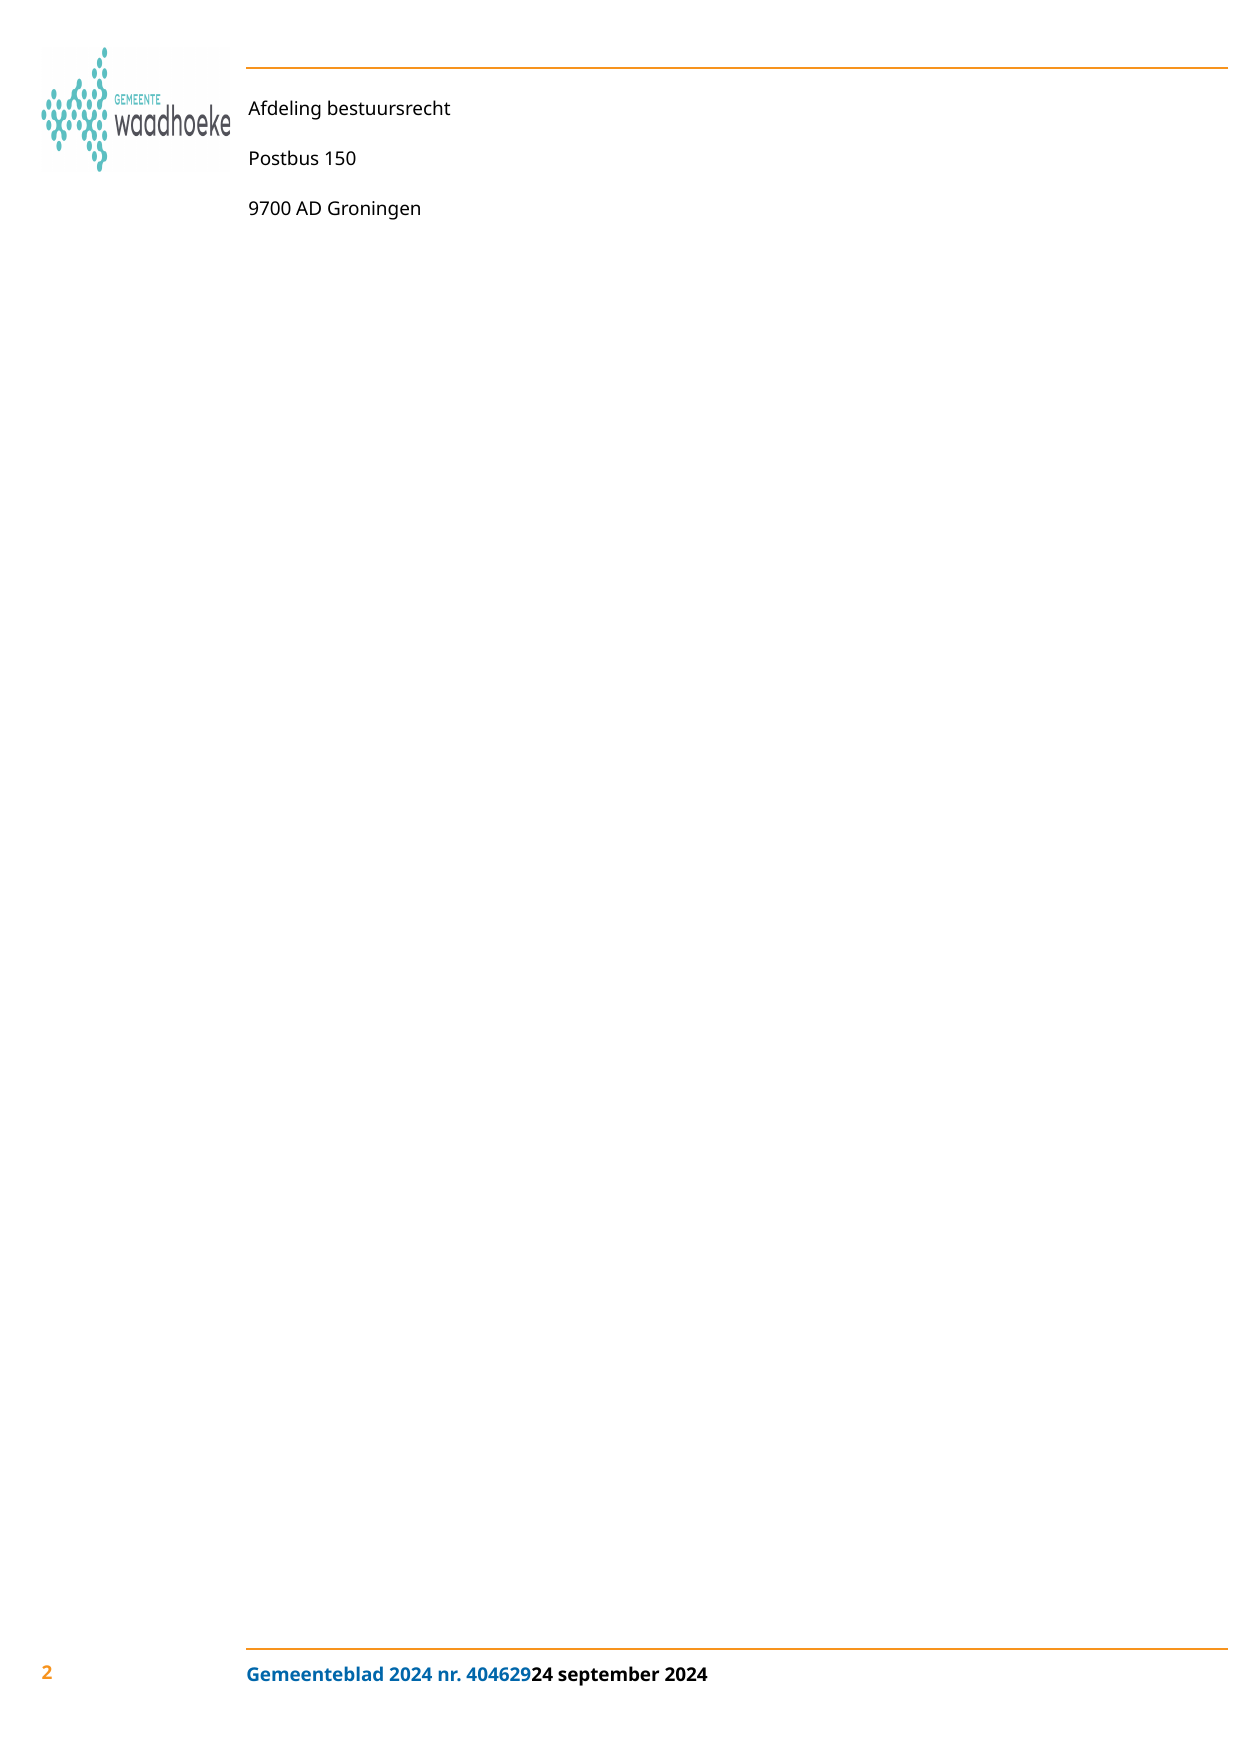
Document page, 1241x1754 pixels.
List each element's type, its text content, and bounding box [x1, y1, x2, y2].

text Afdeling bestuursrecht [248, 95, 1152, 121]
picture [41, 47, 231, 172]
text Postbus 150 [248, 145, 1152, 171]
text 9700 AD Groningen [248, 196, 1152, 221]
